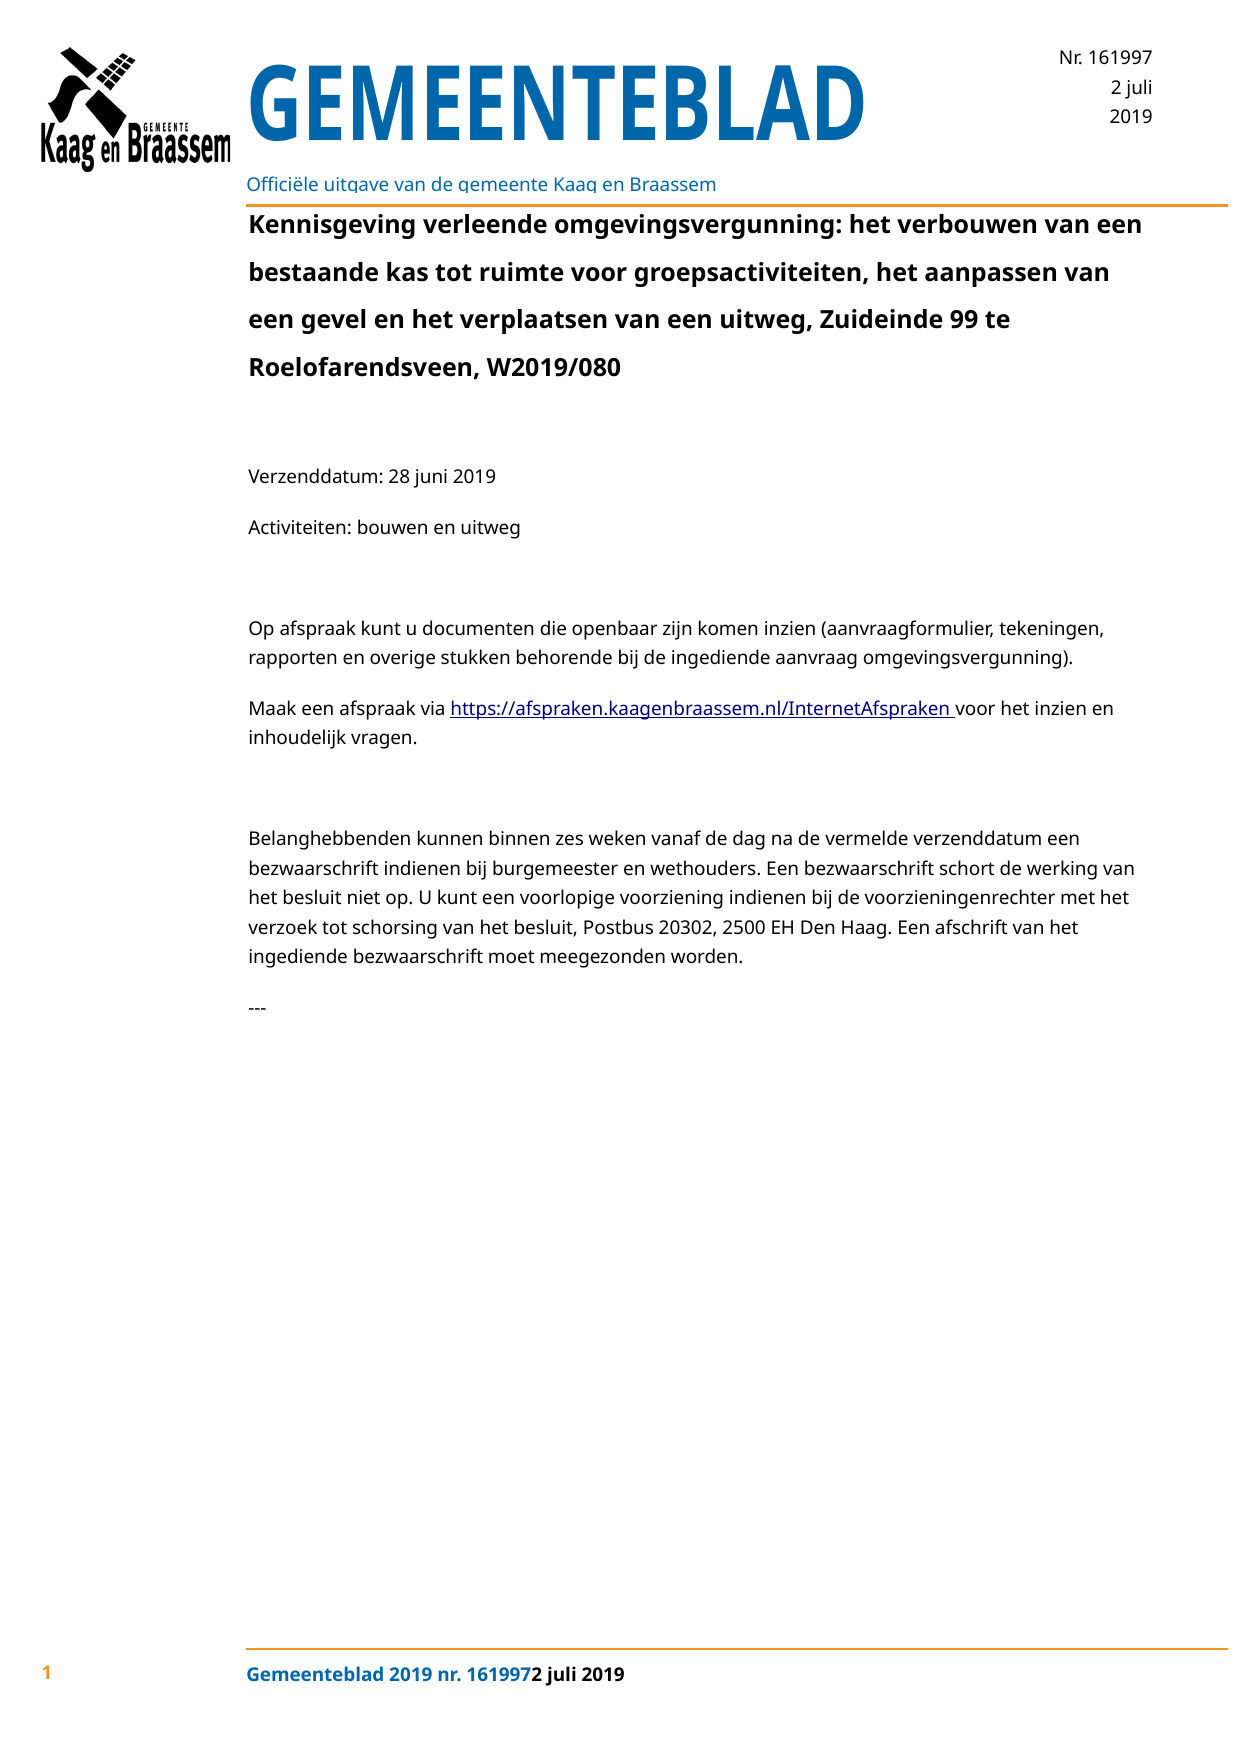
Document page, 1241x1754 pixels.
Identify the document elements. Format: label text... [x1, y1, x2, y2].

text Kennisgeving verleende omgevingsvergunning: het verbouwen van een bestaande kas tot ruimte voor groepsactiviteiten, het aanpassen van een gevel en het verplaatsen van een uitweg, Zuideinde 99 te Roelofarendsveen, W2019/080 [248, 207, 1152, 384]
text Maak een afspraak via https://afspraken.kaagenbraassem.nl/InternetAfspraken voor het inzien en inhoudelijk vragen. [248, 695, 1152, 750]
text Activiteiten: bouwen en uitweg [248, 514, 1152, 540]
text Verzenddatum: 28 juni 2019 [248, 463, 1152, 489]
picture [41, 47, 231, 172]
text --- [248, 994, 1152, 1020]
text Op afspraak kunt u documenten die openbaar zijn komen inzien (aanvraagformulier, tekeningen, rapporten en overige stukken behorende bij de ingediende aanvraag omgevingsvergunning). [248, 615, 1152, 670]
text Belanghebbenden kunnen binnen zes weken vanaf de dag na de vermelde verzenddatum een bezwaarschrift indienen bij burgemeester en wethouders. Een bezwaarschrift schort de werking van het besluit niet op. U kunt een voorlopige voorziening indienen bij de voorzieningenrechter met het verzoek tot schorsing van het besluit, Postbus 20302, 2500 EH Den Haag. Een afschrift van het ingediende bezwaarschrift moet meegezonden worden. [248, 825, 1152, 969]
